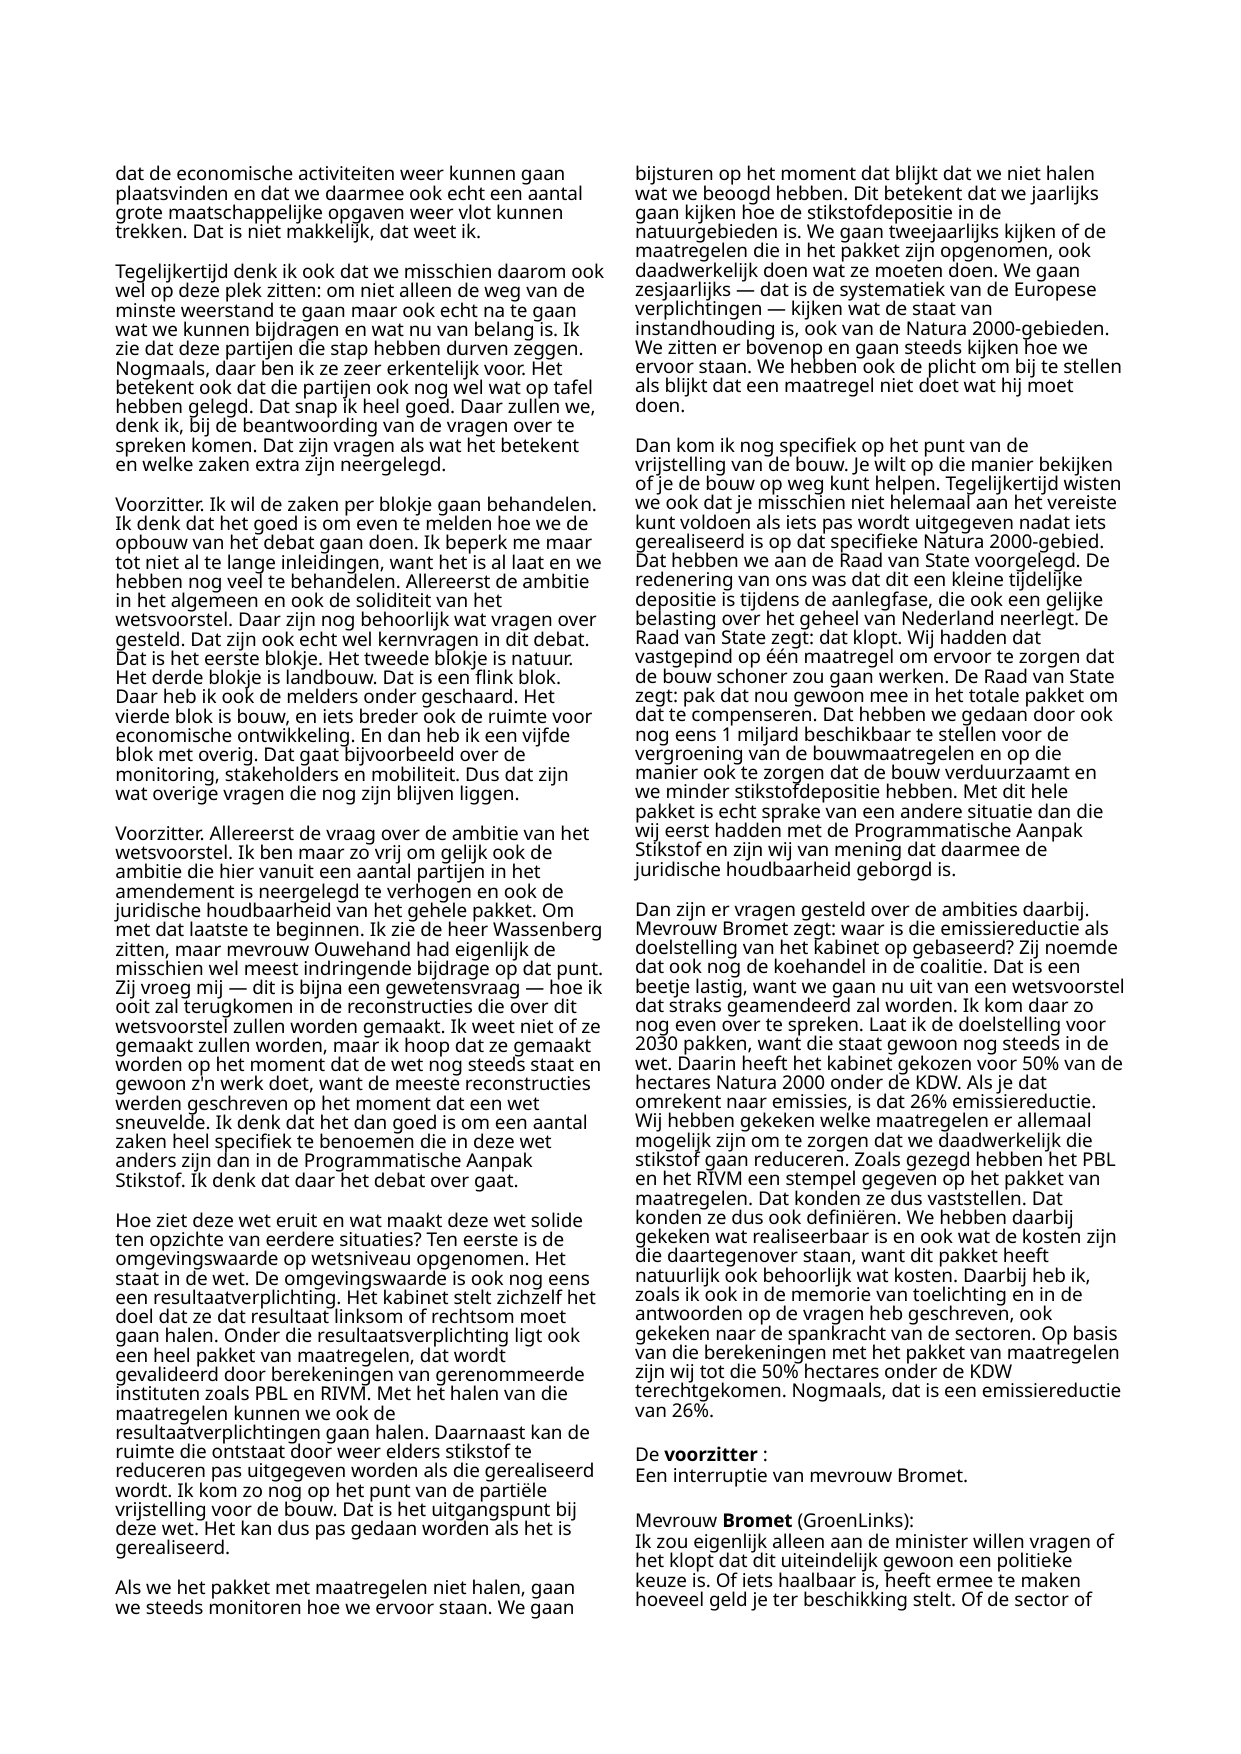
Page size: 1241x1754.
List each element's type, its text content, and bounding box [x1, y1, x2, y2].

text Mevrouw Bromet (GroenLinks): [635, 1507, 1125, 1533]
text Een interruptie van mevrouw Bromet. [635, 1467, 1125, 1487]
text Voorzitter. Allereerst de vraag over de ambitie van het wetsvoorstel. Ik ben maar zo vrij om gelijk ook de ambitie die hier vanuit een aantal partijen in het amendement is neergelegd te verhogen en ook de juridische houdbaarheid van het gehele pakket. Om met dat laatste te beginnen. Ik zie de heer Wassenberg zitten, maar mevrouw Ouwehand had eigenlijk de misschien wel meest indringende bijdrage op dat punt. Zij vroeg mij — dit is bijna een gewetensvraag — hoe ik ooit zal terugkomen in de reconstructies die over dit wetsvoorstel zullen worden gemaakt. Ik weet niet of ze gemaakt zullen worden, maar ik hoop dat ze gemaakt worden op het moment dat de wet nog steeds staat en gewoon z'n werk doet, want de meeste reconstructies werden geschreven op het moment dat een wet sneuvelde. Ik denk dat het dan goed is om een aantal zaken heel specifiek te benoemen die in deze wet anders zijn dan in de Programmatische Aanpak Stikstof. Ik denk dat daar het debat over gaat. [115, 825, 605, 1191]
text Voorzitter. Ik wil de zaken per blokje gaan behandelen. Ik denk dat het goed is om even te melden hoe we de opbouw van het debat gaan doen. Ik beperk me maar tot niet al te lange inleidingen, want het is al laat en we hebben nog veel te behandelen. Allereerst de ambitie in het algemeen en ook de soliditeit van het wetsvoorstel. Daar zijn nog behoorlijk wat vragen over gesteld. Dat zijn ook echt wel kernvragen in dit debat. Dat is het eerste blokje. Het tweede blokje is natuur. Het derde blokje is landbouw. Dat is een flink blok. Daar heb ik ook de melders onder geschaard. Het vierde blok is bouw, en iets breder ook de ruimte voor economische ontwikkeling. En dan heb ik een vijfde blok met overig. Dat gaat bijvoorbeeld over de monitoring, stakeholders en mobiliteit. Dus dat zijn wat overige vragen die nog zijn blijven liggen. [115, 496, 605, 804]
text Hoe ziet deze wet eruit en wat maakt deze wet solide ten opzichte van eerdere situaties? Ten eerste is de omgevingswaarde op wetsniveau opgenomen. Het staat in de wet. De omgevingswaarde is ook nog eens een resultaatverplichting. Het kabinet stelt zichzelf het doel dat ze dat resultaat linksom of rechtsom moet gaan halen. Onder die resultaatsverplichting ligt ook een heel pakket van maatregelen, dat wordt gevalideerd door berekeningen van gerenommeerde instituten zoals PBL en RIVM. Met het halen van die maatregelen kunnen we ook de resultaatverplichtingen gaan halen. Daarnaast kan de ruimte die ontstaat door weer elders stikstof te reduceren pas uitgegeven worden als die gerealiseerd wordt. Ik kom zo nog op het punt van de partiële vrijstelling voor de bouw. Dat is het uitgangspunt bij deze wet. Het kan dus pas gedaan worden als het is gerealiseerd. [115, 1212, 605, 1559]
text dat de economische activiteiten weer kunnen gaan plaatsvinden en dat we daarmee ook echt een aantal grote maatschappelijke opgaven weer vlot kunnen trekken. Dat is niet makkelijk, dat weet ik. [115, 165, 605, 242]
text De voorzitter : [635, 1442, 1125, 1467]
text Dan zijn er vragen gesteld over de ambities daarbij. Mevrouw Bromet zegt: waar is die emissiereductie als doelstelling van het kabinet op gebaseerd? Zij noemde dat ook nog de koehandel in de coalitie. Dat is een beetje lastig, want we gaan nu uit van een wetsvoorstel dat straks geamendeerd zal worden. Ik kom daar zo nog even over te spreken. Laat ik de doelstelling voor 2030 pakken, want die staat gewoon nog steeds in de wet. Daarin heeft het kabinet gekozen voor 50% van de hectares Natura 2000 onder de KDW. Als je dat omrekent naar emissies, is dat 26% emissiereductie. Wij hebben gekeken welke maatregelen er allemaal mogelijk zijn om te zorgen dat we daadwerkelijk die stikstof gaan reduceren. Zoals gezegd hebben het PBL en het RIVM een stempel gegeven op het pakket van maatregelen. Dat konden ze dus vaststellen. Dat konden ze dus ook definiëren. We hebben daarbij gekeken wat realiseerbaar is en ook wat de kosten zijn die daartegenover staan, want dit pakket heeft natuurlijk ook behoorlijk wat kosten. Daarbij heb ik, zoals ik ook in de memorie van toelichting en in de antwoorden op de vragen heb geschreven, ook gekeken naar de spankracht van de sectoren. Op basis van die berekeningen met het pakket van maatregelen zijn wij tot die 50% hectares onder de KDW terechtgekomen. Nogmaals, dat is een emissiereductie van 26%. [635, 901, 1125, 1421]
text Ik zou eigenlijk alleen aan de minister willen vragen of het klopt dat dit uiteindelijk gewoon een politieke keuze is. Of iets haalbaar is, heeft ermee te maken hoeveel geld je ter beschikking stelt. Of de sector of [635, 1533, 1125, 1610]
text bijsturen op het moment dat blijkt dat we niet halen wat we beoogd hebben. Dit betekent dat we jaarlijks gaan kijken hoe de stikstofdepositie in de natuurgebieden is. We gaan tweejaarlijks kijken of de maatregelen die in het pakket zijn opgenomen, ook daadwerkelijk doen wat ze moeten doen. We gaan zesjaarlijks — dat is de systematiek van de Europese verplichtingen — kijken wat de staat van instandhouding is, ook van de Natura 2000-gebieden. We zitten er bovenop en gaan steeds kijken hoe we ervoor staan. We hebben ook de plicht om bij te stellen als blijkt dat een maatregel niet doet wat hij moet doen. [635, 165, 1125, 416]
text Tegelijkertijd denk ik ook dat we misschien daarom ook wel op deze plek zitten: om niet alleen de weg van de minste weerstand te gaan maar ook echt na te gaan wat we kunnen bijdragen en wat nu van belang is. Ik zie dat deze partijen die stap hebben durven zeggen. Nogmaals, daar ben ik ze zeer erkentelijk voor. Het betekent ook dat die partijen ook nog wel wat op tafel hebben gelegd. Dat snap ik heel goed. Daar zullen we, denk ik, bij de beantwoording van de vragen over te spreken komen. Dat zijn vragen als wat het betekent en welke zaken extra zijn neergelegd. [115, 263, 605, 475]
text Als we het pakket met maatregelen niet halen, gaan we steeds monitoren hoe we ervoor staan. We gaan [115, 1579, 605, 1618]
text Dan kom ik nog specifiek op het punt van de vrijstelling van de bouw. Je wilt op die manier bekijken of je de bouw op weg kunt helpen. Tegelijkertijd wisten we ook dat je misschien niet helemaal aan het vereiste kunt voldoen als iets pas wordt uitgegeven nadat iets gerealiseerd is op dat specifieke Natura 2000-gebied. Dat hebben we aan de Raad van State voorgelegd. De redenering van ons was dat dit een kleine tijdelijke depositie is tijdens de aanlegfase, die ook een gelijke belasting over het geheel van Nederland neerlegt. De Raad van State zegt: dat klopt. Wij hadden dat vastgepind op één maatregel om ervoor te zorgen dat de bouw schoner zou gaan werken. De Raad van State zegt: pak dat nou gewoon mee in het totale pakket om dat te compenseren. Dat hebben we gedaan door ook nog eens 1 miljard beschikbaar te stellen voor de vergroening van de bouwmaatregelen en op die manier ook te zorgen dat de bouw verduurzaamt en we minder stikstofdepositie hebben. Met dit hele pakket is echt sprake van een andere situatie dan die wij eerst hadden met de Programmatische Aanpak Stikstof en zijn wij van mening dat daarmee de juridische houdbaarheid geborgd is. [635, 437, 1125, 880]
